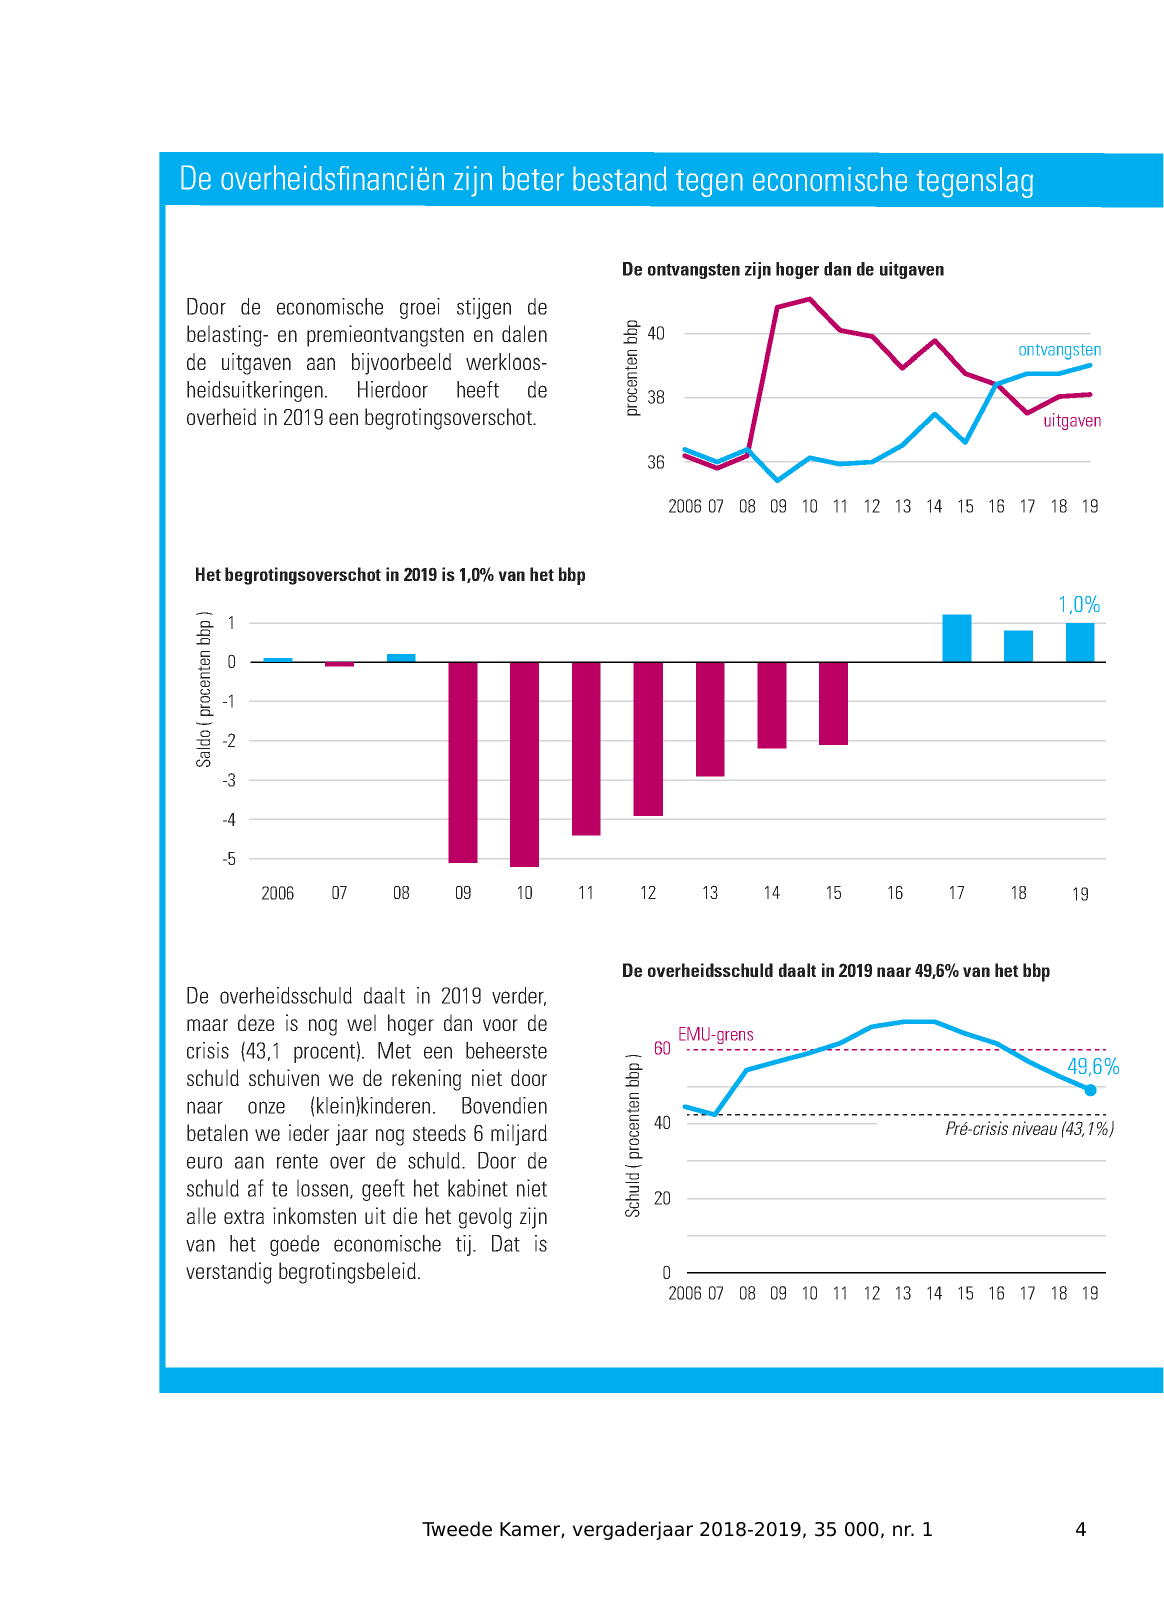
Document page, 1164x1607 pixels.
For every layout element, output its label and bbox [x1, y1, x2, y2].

picture [182, 166, 189, 189]
picture [166, 206, 1164, 1367]
